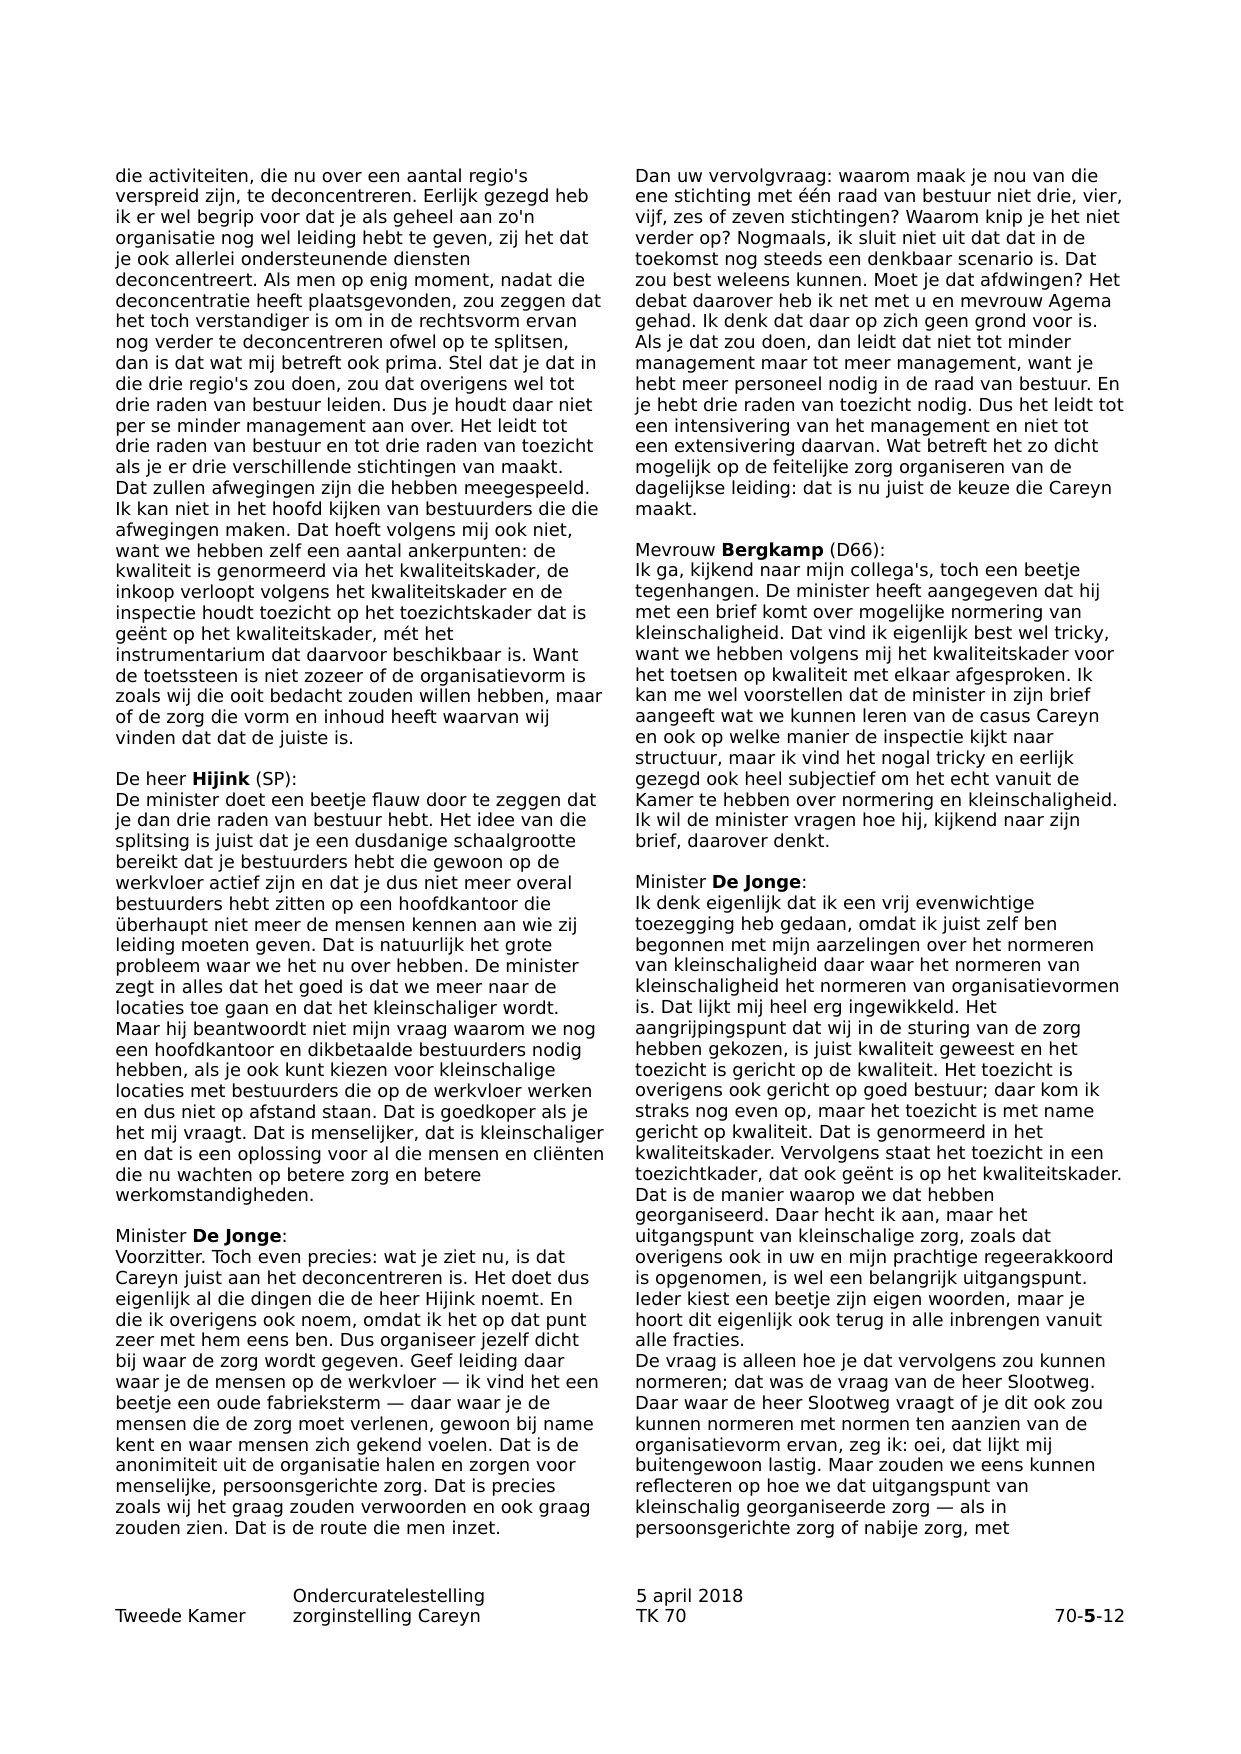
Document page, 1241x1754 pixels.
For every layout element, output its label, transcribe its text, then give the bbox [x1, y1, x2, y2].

text Ik ga, kijkend naar mijn collega's, toch een beetje tegenhangen. De minister heeft aangegeven dat hij met een brief komt over mogelijke normering van kleinschaligheid. Dat vind ik eigenlijk best wel tricky, want we hebben volgens mij het kwaliteitskader voor het toetsen op kwaliteit met elkaar afgesproken. Ik kan me wel voorstellen dat de minister in zijn brief aangeeft wat we kunnen leren van de casus Careyn en ook op welke manier de inspectie kijkt naar structuur, maar ik vind het nogal tricky en eerlijk gezegd ook heel subjectief om het echt vanuit de Kamer te hebben over normering en kleinschaligheid. Ik wil de minister vragen hoe hij, kijkend naar zijn brief, daarover denkt. [635, 560, 1125, 852]
text De vraag is alleen hoe je dat vervolgens zou kunnen normeren; dat was de vraag van de heer Slootweg. Daar waar de heer Slootweg vraagt of je dit ook zou kunnen normeren met normen ten aanzien van de organisatievorm ervan, zeg ik: oei, dat lijkt mij buitengewoon lastig. Maar zouden we eens kunnen reflecteren op hoe we dat uitgangspunt van kleinschalig georganiseerde zorg — als in persoonsgerichte zorg of nabije zorg, met [635, 1351, 1125, 1538]
text Dan uw vervolgvraag: waarom maak je nou van die ene stichting met één raad van bestuur niet drie, vier, vijf, zes of zeven stichtingen? Waarom knip je het niet verder op? Nogmaals, ik sluit niet uit dat dat in de toekomst nog steeds een denkbaar scenario is. Dat zou best weleens kunnen. Moet je dat afdwingen? Het debat daarover heb ik net met u en mevrouw Agema gehad. Ik denk dat daar op zich geen grond voor is. Als je dat zou doen, dan leidt dat niet tot minder management maar tot meer management, want je hebt meer personeel nodig in de raad van bestuur. En je hebt drie raden van toezicht nodig. Dus het leidt tot een intensivering van het management en niet tot een extensivering daarvan. Wat betreft het zo dicht mogelijk op de feitelijke zorg organiseren van de dagelijkse leiding: dat is nu juist de keuze die Careyn maakt. [635, 165, 1125, 519]
text Minister De Jonge: [635, 872, 1125, 893]
text Dat zullen afwegingen zijn die hebben meegespeeld. Ik kan niet in het hoofd kijken van bestuurders die die afwegingen maken. Dat hoeft volgens mij ook niet, want we hebben zelf een aantal ankerpunten: de kwaliteit is genormeerd via het kwaliteitskader, de inkoop verloopt volgens het kwaliteitskader en de inspectie houdt toezicht op het toezichtskader dat is geënt op het kwaliteitskader, mét het instrumentarium dat daarvoor beschikbaar is. Want de toetssteen is niet zozeer of de organisatievorm is zoals wij die ooit bedacht zouden willen hebben, maar of de zorg die vorm en inhoud heeft waarvan wij vinden dat dat de juiste is. [115, 478, 605, 749]
text De minister doet een beetje flauw door te zeggen dat je dan drie raden van bestuur hebt. Het idee van die splitsing is juist dat je een dusdanige schaalgrootte bereikt dat je bestuurders hebt die gewoon op de werkvloer actief zijn en dat je dus niet meer overal bestuurders hebt zitten op een hoofdkantoor die überhaupt niet meer de mensen kennen aan wie zij leiding moeten geven. Dat is natuurlijk het grote probleem waar we het nu over hebben. De minister zegt in alles dat het goed is dat we meer naar de locaties toe gaan en dat het kleinschaliger wordt. Maar hij beantwoordt niet mijn vraag waarom we nog een hoofdkantoor en dikbetaalde bestuurders nodig hebben, als je ook kunt kiezen voor kleinschalige locaties met bestuurders die op de werkvloer werken en dus niet op afstand staan. Dat is goedkoper als je het mij vraagt. Dat is menselijker, dat is kleinschaliger en dat is een oplossing voor al die mensen en cliënten die nu wachten op betere zorg en betere werkomstandigheden. [115, 789, 605, 1206]
text Ik denk eigenlijk dat ik een vrij evenwichtige toezegging heb gedaan, omdat ik juist zelf ben begonnen met mijn aarzelingen over het normeren van kleinschaligheid daar waar het normeren van kleinschaligheid het normeren van organisatievormen is. Dat lijkt mij heel erg ingewikkeld. Het aangrijpingspunt dat wij in de sturing van de zorg hebben gekozen, is juist kwaliteit geweest en het toezicht is gericht op de kwaliteit. Het toezicht is overigens ook gericht op goed bestuur; daar kom ik straks nog even op, maar het toezicht is met name gericht op kwaliteit. Dat is genormeerd in het kwaliteitskader. Vervolgens staat het toezicht in een toezichtkader, dat ook geënt is op het kwaliteitskader. Dat is de manier waarop we dat hebben georganiseerd. Daar hecht ik aan, maar het uitgangspunt van kleinschalige zorg, zoals dat overigens ook in uw en mijn prachtige regeerakkoord is opgenomen, is wel een belangrijk uitgangspunt. Ieder kiest een beetje zijn eigen woorden, maar je hoort dit eigenlijk ook terug in alle inbrengen vanuit alle fracties. [635, 893, 1125, 1351]
text Minister De Jonge: [115, 1226, 605, 1247]
text De heer Hijink (SP): [115, 769, 605, 789]
text Mevrouw Bergkamp (D66): [635, 539, 1125, 560]
text Voorzitter. Toch even precies: wat je ziet nu, is dat Careyn juist aan het deconcentreren is. Het doet dus eigenlijk al die dingen die de heer Hijink noemt. En die ik overigens ook noem, omdat ik het op dat punt zeer met hem eens ben. Dus organiseer jezelf dicht bij waar de zorg wordt gegeven. Geef leiding daar waar je de mensen op de werkvloer — ik vind het een beetje een oude fabrieksterm — daar waar je de mensen die de zorg moet verlenen, gewoon bij name kent en waar mensen zich gekend voelen. Dat is de anonimiteit uit de organisatie halen en zorgen voor menselijke, persoonsgerichte zorg. Dat is precies zoals wij het graag zouden verwoorden en ook graag zouden zien. Dat is de route die men inzet. [115, 1247, 605, 1538]
text die activiteiten, die nu over een aantal regio's verspreid zijn, te deconcentreren. Eerlijk gezegd heb ik er wel begrip voor dat je als geheel aan zo'n organisatie nog wel leiding hebt te geven, zij het dat je ook allerlei ondersteunende diensten deconcentreert. Als men op enig moment, nadat die deconcentratie heeft plaatsgevonden, zou zeggen dat het toch verstandiger is om in de rechtsvorm ervan nog verder te deconcentreren ofwel op te splitsen, dan is dat wat mij betreft ook prima. Stel dat je dat in die drie regio's zou doen, zou dat overigens wel tot drie raden van bestuur leiden. Dus je houdt daar niet per se minder management aan over. Het leidt tot drie raden van bestuur en tot drie raden van toezicht als je er drie verschillende stichtingen van maakt. [115, 165, 605, 478]
